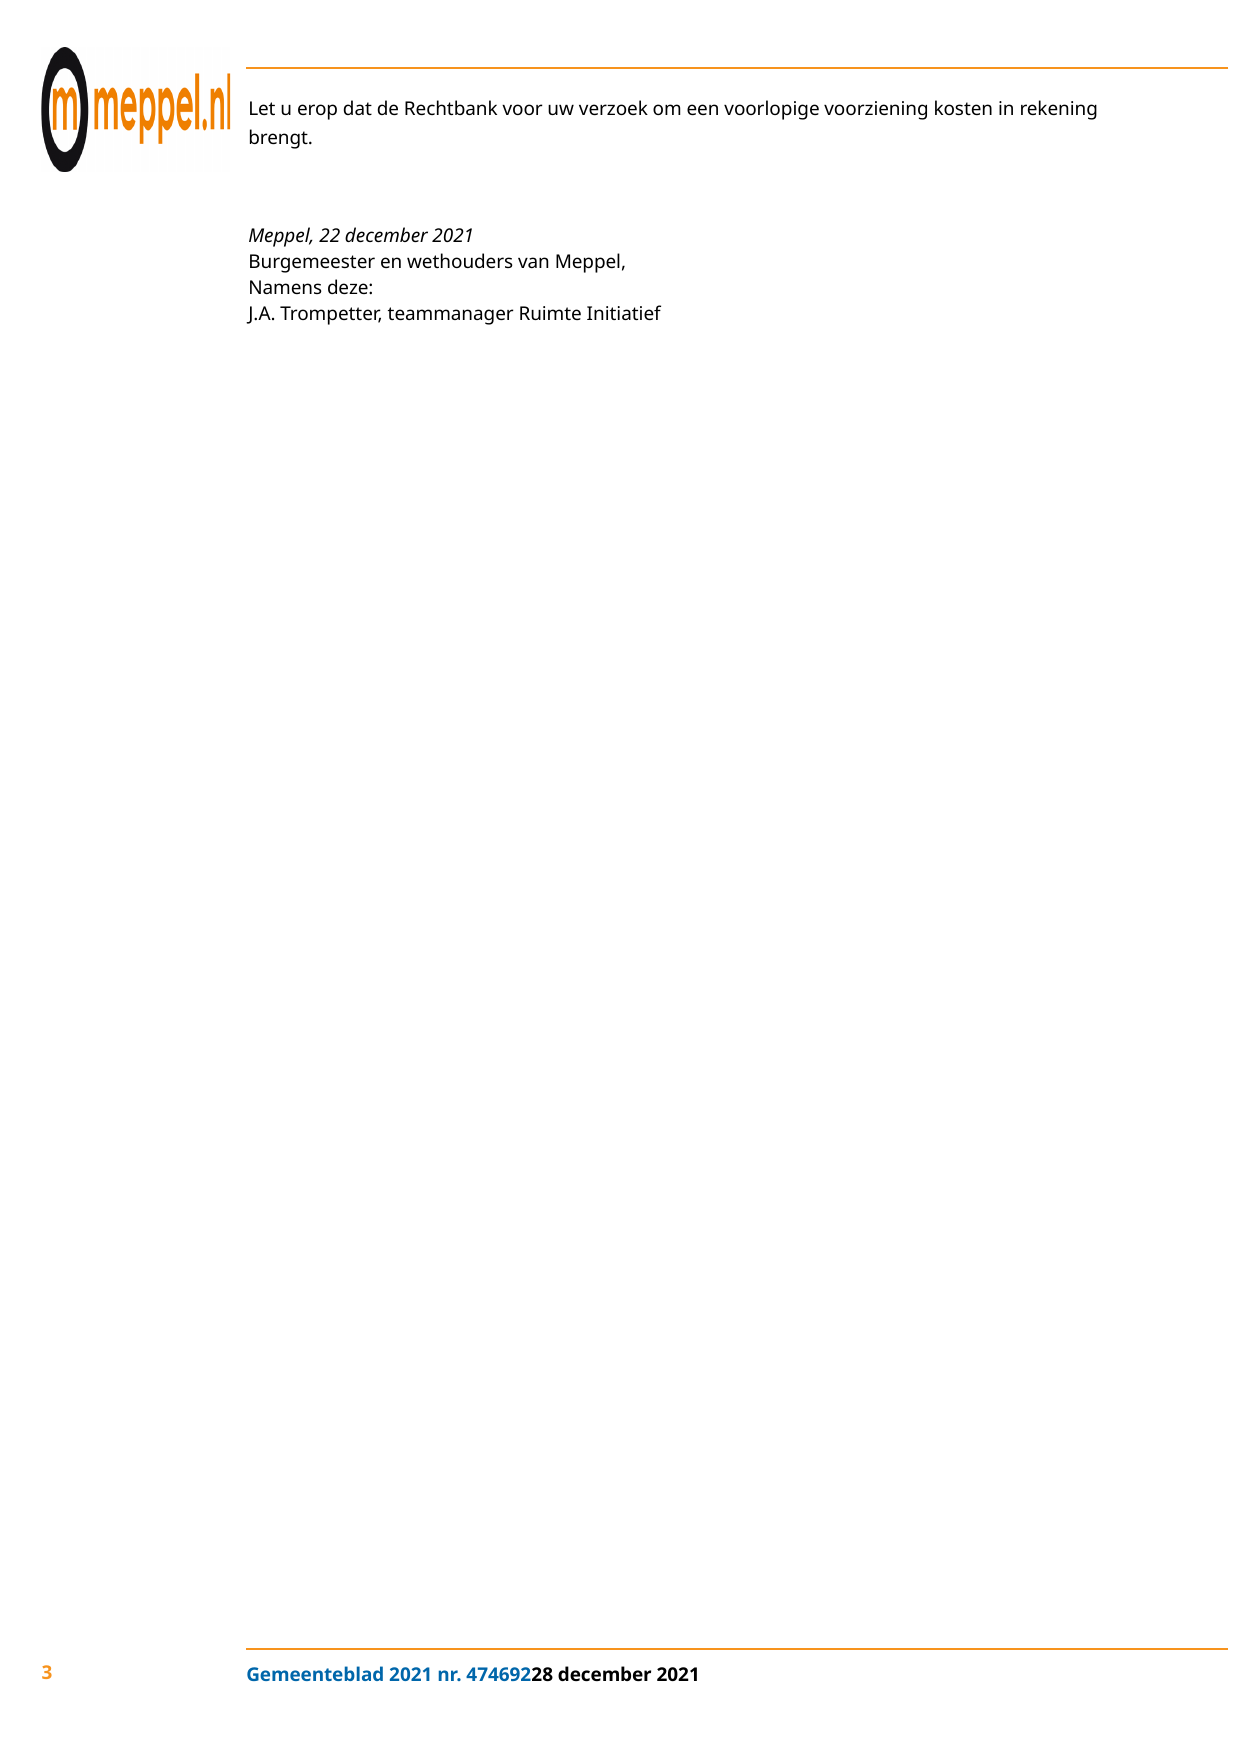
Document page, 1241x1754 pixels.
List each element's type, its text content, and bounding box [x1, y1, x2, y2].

text Let u erop dat de Rechtbank voor uw verzoek om een voorlopige voorziening kosten in rekening brengt. [248, 95, 1152, 150]
text Namens deze: [248, 274, 1152, 300]
text Burgemeester en wethouders van Meppel, [248, 248, 1152, 274]
picture [41, 47, 231, 172]
text J.A. Trompetter, teammanager Ruimte Initiatief [248, 300, 1152, 326]
text Meppel, 22 december 2021 [248, 223, 1152, 248]
